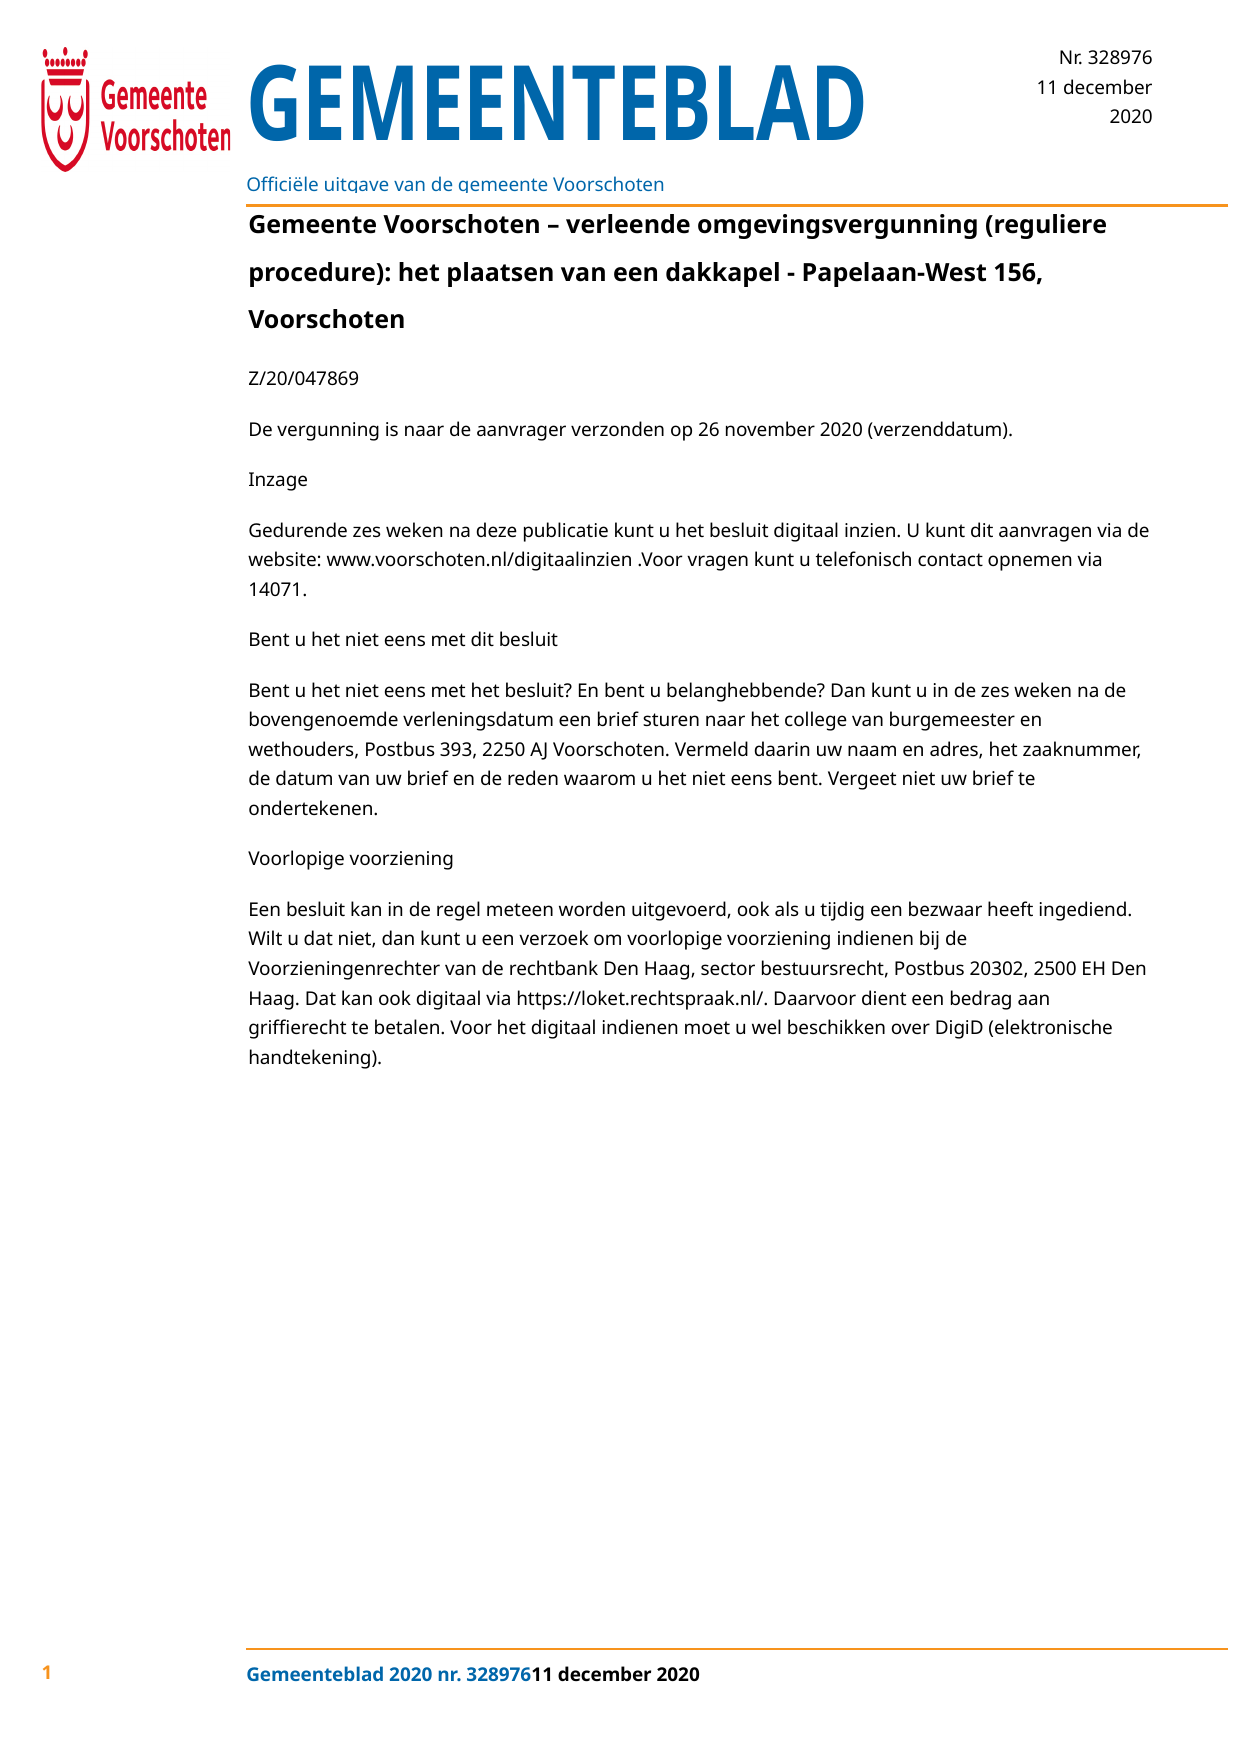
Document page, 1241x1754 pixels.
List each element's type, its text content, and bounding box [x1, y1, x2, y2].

text Gemeente Voorschoten – verleende omgevingsvergunning (reguliere procedure): het plaatsen van een dakkapel - Papelaan-West 156, Voorschoten [248, 207, 1152, 336]
text Bent u het niet eens met het besluit? En bent u belanghebbende? Dan kunt u in de zes weken na de bovengenoemde verleningsdatum een brief sturen naar het college van burgemeester en wethouders, Postbus 393, 2250 AJ Voorschoten. Vermeld daarin uw naam en adres, het zaaknummer, de datum van uw brief en de reden waarom u het niet eens bent. Vergeet niet uw brief te ondertekenen. [248, 677, 1152, 821]
text Een besluit kan in de regel meteen worden uitgevoerd, ook als u tijdig een bezwaar heeft ingediend. Wilt u dat niet, dan kunt u een verzoek om voorlopige voorziening indienen bij de Voorzieningenrechter van de rechtbank Den Haag, sector bestuursrecht, Postbus 20302, 2500 EH Den Haag. Dat kan ook digitaal via https://loket.rechtspraak.nl/. Daarvoor dient een bedrag aan griffierecht te betalen. Voor het digitaal indienen moet u wel beschikken over DigiD (elektronische handtekening). [248, 896, 1152, 1069]
picture [41, 47, 231, 172]
text Bent u het niet eens met dit besluit [248, 626, 1152, 652]
text De vergunning is naar de aanvrager verzonden op 26 november 2020 (verzenddatum). [248, 416, 1152, 442]
text Z/20/047869 [248, 366, 1152, 391]
text Inzage [248, 466, 1152, 492]
text Voorlopige voorziening [248, 846, 1152, 871]
text Gedurende zes weken na deze publicatie kunt u het besluit digitaal inzien. U kunt dit aanvragen via de website: www.voorschoten.nl/digitaalinzien .Voor vragen kunt u telefonisch contact opnemen via 14071. [248, 517, 1152, 602]
